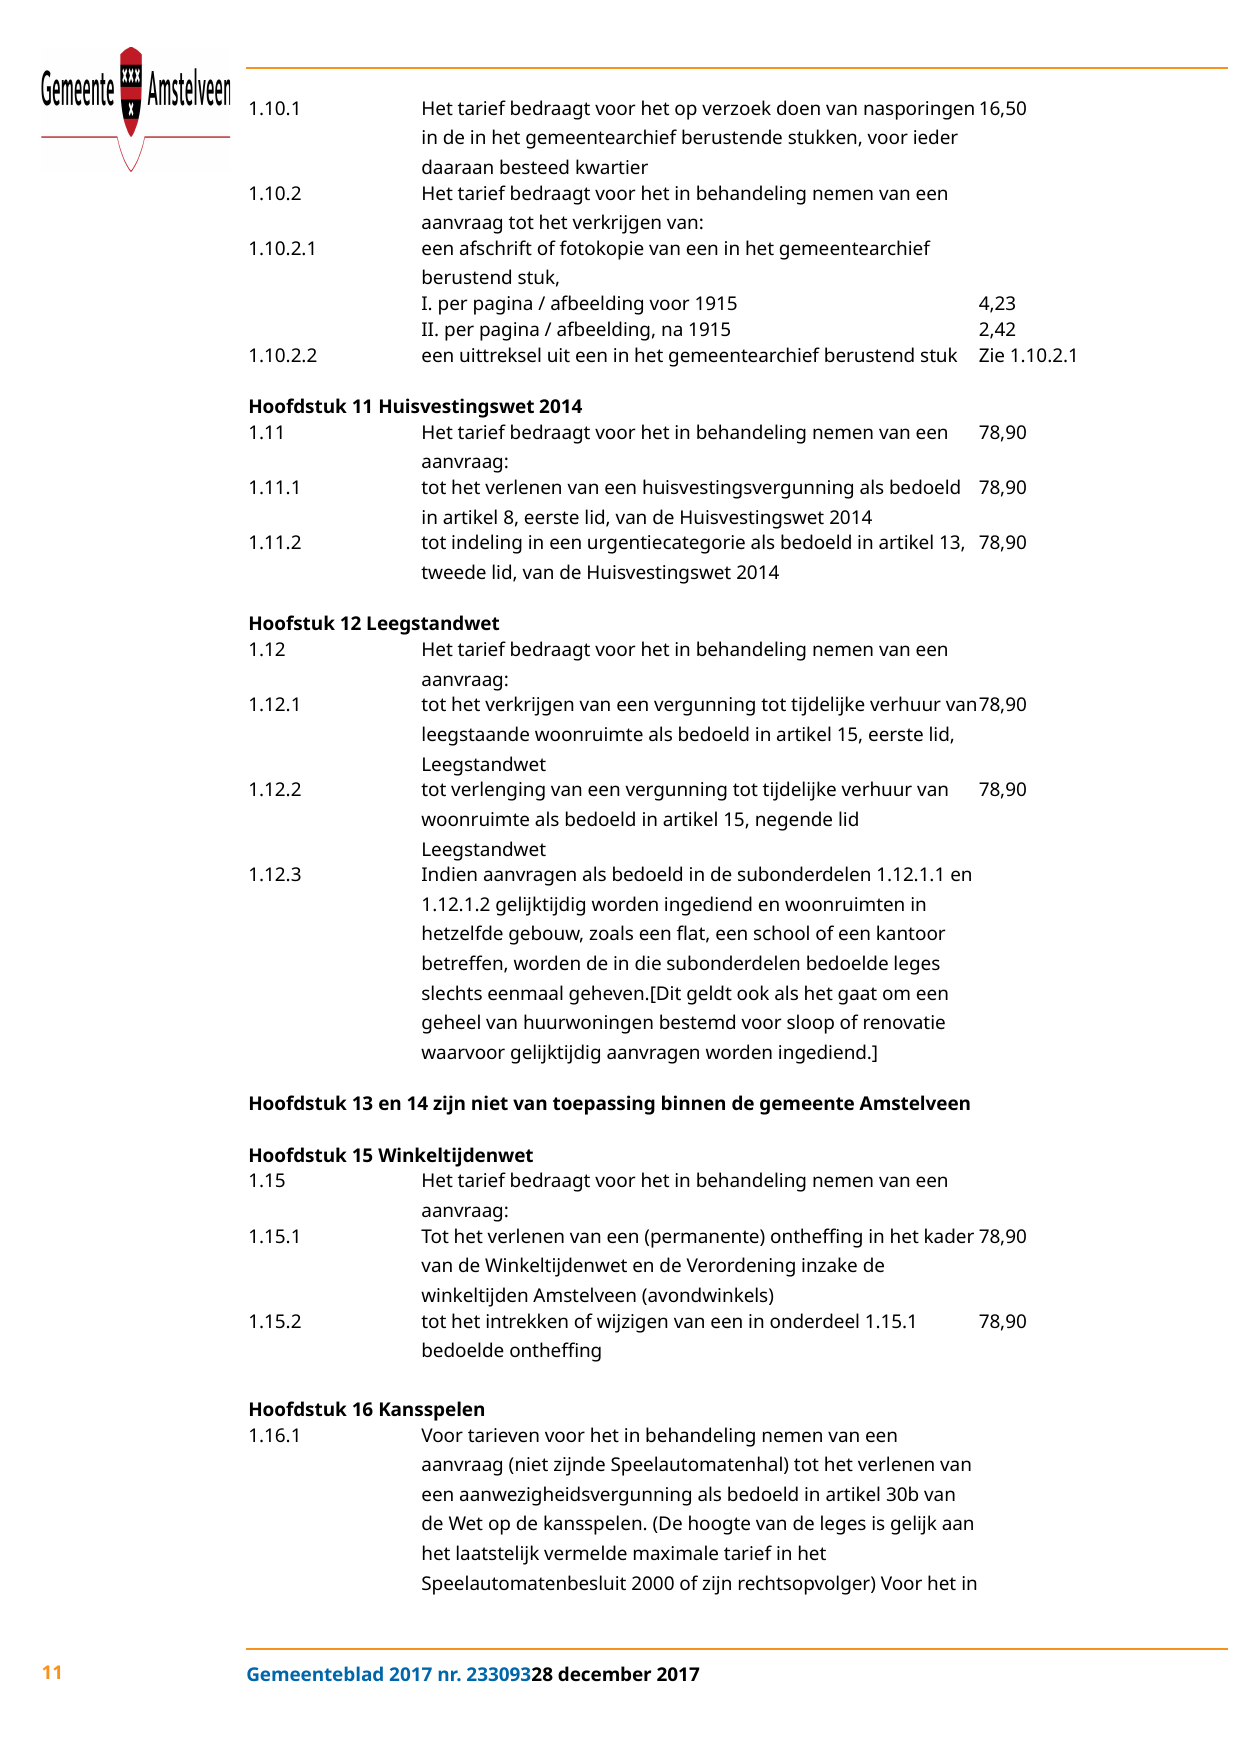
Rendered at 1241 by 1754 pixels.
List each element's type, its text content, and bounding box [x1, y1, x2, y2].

table_cell [979, 1142, 1152, 1168]
table_cell 1.12.1 [248, 692, 421, 777]
table_cell [979, 1168, 1152, 1223]
table_cell [979, 393, 1152, 419]
table_cell tot het verlenen van een huisvestingsvergunning als bedoeld in artikel 8, eerste lid, van de Huisvestingswet 2014 [421, 474, 978, 529]
table_cell 2,42 [979, 316, 1152, 342]
table_header Hoofdstuk 16 Kansspelen [248, 1396, 978, 1422]
table_cell [421, 1116, 978, 1142]
table_cell [248, 290, 421, 316]
table_cell 1.11.2 [248, 530, 421, 585]
table_cell 78,90 [979, 692, 1152, 777]
table_cell [979, 1065, 1152, 1090]
table_cell [979, 235, 1152, 290]
table_cell Het tarief bedraagt voor het in behandeling nemen van een aanvraag: [421, 1168, 978, 1223]
table_cell 1.10.2 [248, 180, 421, 235]
table_cell [421, 368, 978, 393]
table_cell Hoofstuk 12 Leegstandwet [248, 611, 978, 636]
table_cell een uittreksel uit een in het gemeentearchief berustend stuk [421, 342, 978, 367]
table_cell 1.10.1 [248, 95, 421, 180]
table_cell Het tarief bedraagt voor het in behandeling nemen van een aanvraag: [421, 636, 978, 692]
table_cell [421, 585, 978, 611]
table_cell een afschrift of fotokopie van een in het gemeentearchief berustend stuk, [421, 235, 978, 290]
table_cell I. per pagina / afbeelding voor 1915 [421, 290, 978, 316]
table_cell tot het verkrijgen van een vergunning tot tijdelijke verhuur van leegstaande woonruimte als bedoeld in artikel 15, eerste lid, Leegstandwet [421, 692, 978, 777]
table_cell [248, 1116, 421, 1142]
table_cell [979, 585, 1152, 611]
table_cell [248, 1065, 421, 1090]
table_cell [248, 585, 421, 611]
table_cell Tot het verlenen van een (permanente) ontheffing in het kader van de Winkeltijdenwet en de Verordening inzake de winkeltijden Amstelveen (avondwinkels) [421, 1223, 978, 1308]
table_cell 1.11.1 [248, 474, 421, 529]
table_cell [248, 368, 421, 393]
table_cell 78,90 [979, 777, 1152, 861]
table_cell 16,50 [979, 95, 1152, 180]
table_cell [979, 636, 1152, 692]
table_cell 1.12 [248, 636, 421, 692]
table_cell 1.12.3 [248, 861, 421, 1065]
picture [41, 47, 231, 172]
table_cell [421, 1065, 978, 1090]
table_cell 78,90 [979, 1223, 1152, 1308]
table_cell Hoofdstuk 11 Huisvestingswet 2014 [248, 393, 978, 419]
table_cell Hoofdstuk 15 Winkeltijdenwet [248, 1142, 978, 1168]
table_cell 4,23 [979, 290, 1152, 316]
table_cell Zie 1.10.2.1 [979, 342, 1152, 367]
table_cell tot indeling in een urgentiecategorie als bedoeld in artikel 13, tweede lid, van de Huisvestingswet 2014 [421, 530, 978, 585]
table_cell 1.15.2 [248, 1308, 421, 1363]
table_header [979, 1396, 1152, 1422]
table_cell Indien aanvragen als bedoeld in de subonderdelen 1.12.1.1 en 1.12.1.2 gelijktijdig worden ingediend en woonruimten in hetzelfde gebouw, zoals een flat, een school of een kantoor betreffen, worden de in die subonderdelen bedoelde leges slechts eenmaal geheven.[Dit geldt ook als het gaat om een geheel van huurwoningen bestemd voor sloop of renovatie waarvoor gelijktijdig aanvragen worden ingediend.] [421, 861, 978, 1065]
table_cell II. per pagina / afbeelding, na 1915 [421, 316, 978, 342]
table_cell [979, 1422, 1152, 1595]
table_cell 1.11 [248, 419, 421, 474]
table_cell tot verlenging van een vergunning tot tijdelijke verhuur van woonruimte als bedoeld in artikel 15, negende lid Leegstandwet [421, 777, 978, 861]
table_cell 1.12.2 [248, 777, 421, 861]
table_cell Hoofdstuk 13 en 14 zijn niet van toepassing binnen de gemeente Amstelveen [248, 1090, 978, 1116]
table_cell 1.16.1 [248, 1422, 421, 1595]
table_cell 78,90 [979, 1308, 1152, 1363]
table_cell 1.10.2.1 [248, 235, 421, 290]
table_cell 78,90 [979, 530, 1152, 585]
table_cell [979, 611, 1152, 636]
table_cell [979, 861, 1152, 1065]
table_cell 78,90 [979, 419, 1152, 474]
table_cell [979, 1116, 1152, 1142]
table_cell 1.15 [248, 1168, 421, 1223]
table_cell Voor tarieven voor het in behandeling nemen van een aanvraag (niet zijnde Speelautomatenhal) tot het verlenen van een aanwezigheidsvergunning als bedoeld in artikel 30b van de Wet op de kansspelen. (De hoogte van de leges is gelijk aan het laatstelijk vermelde maximale tarief in het Speelautomatenbesluit 2000 of zijn rechtsopvolger) Voor het in [421, 1422, 978, 1595]
table_cell 78,90 [979, 474, 1152, 529]
table_cell Het tarief bedraagt voor het in behandeling nemen van een aanvraag tot het verkrijgen van: [421, 180, 978, 235]
table_cell [979, 180, 1152, 235]
table_cell Het tarief bedraagt voor het in behandeling nemen van een aanvraag: [421, 419, 978, 474]
table_cell tot het intrekken of wijzigen van een in onderdeel 1.15.1 bedoelde ontheffing [421, 1308, 978, 1363]
table_cell 1.10.2.2 [248, 342, 421, 367]
table_cell 1.15.1 [248, 1223, 421, 1308]
table_cell [979, 1090, 1152, 1116]
table_cell [248, 316, 421, 342]
table_cell [979, 368, 1152, 393]
table_cell Het tarief bedraagt voor het op verzoek doen van nasporingen in de in het gemeentearchief berustende stukken, voor ieder daaraan besteed kwartier [421, 95, 978, 180]
